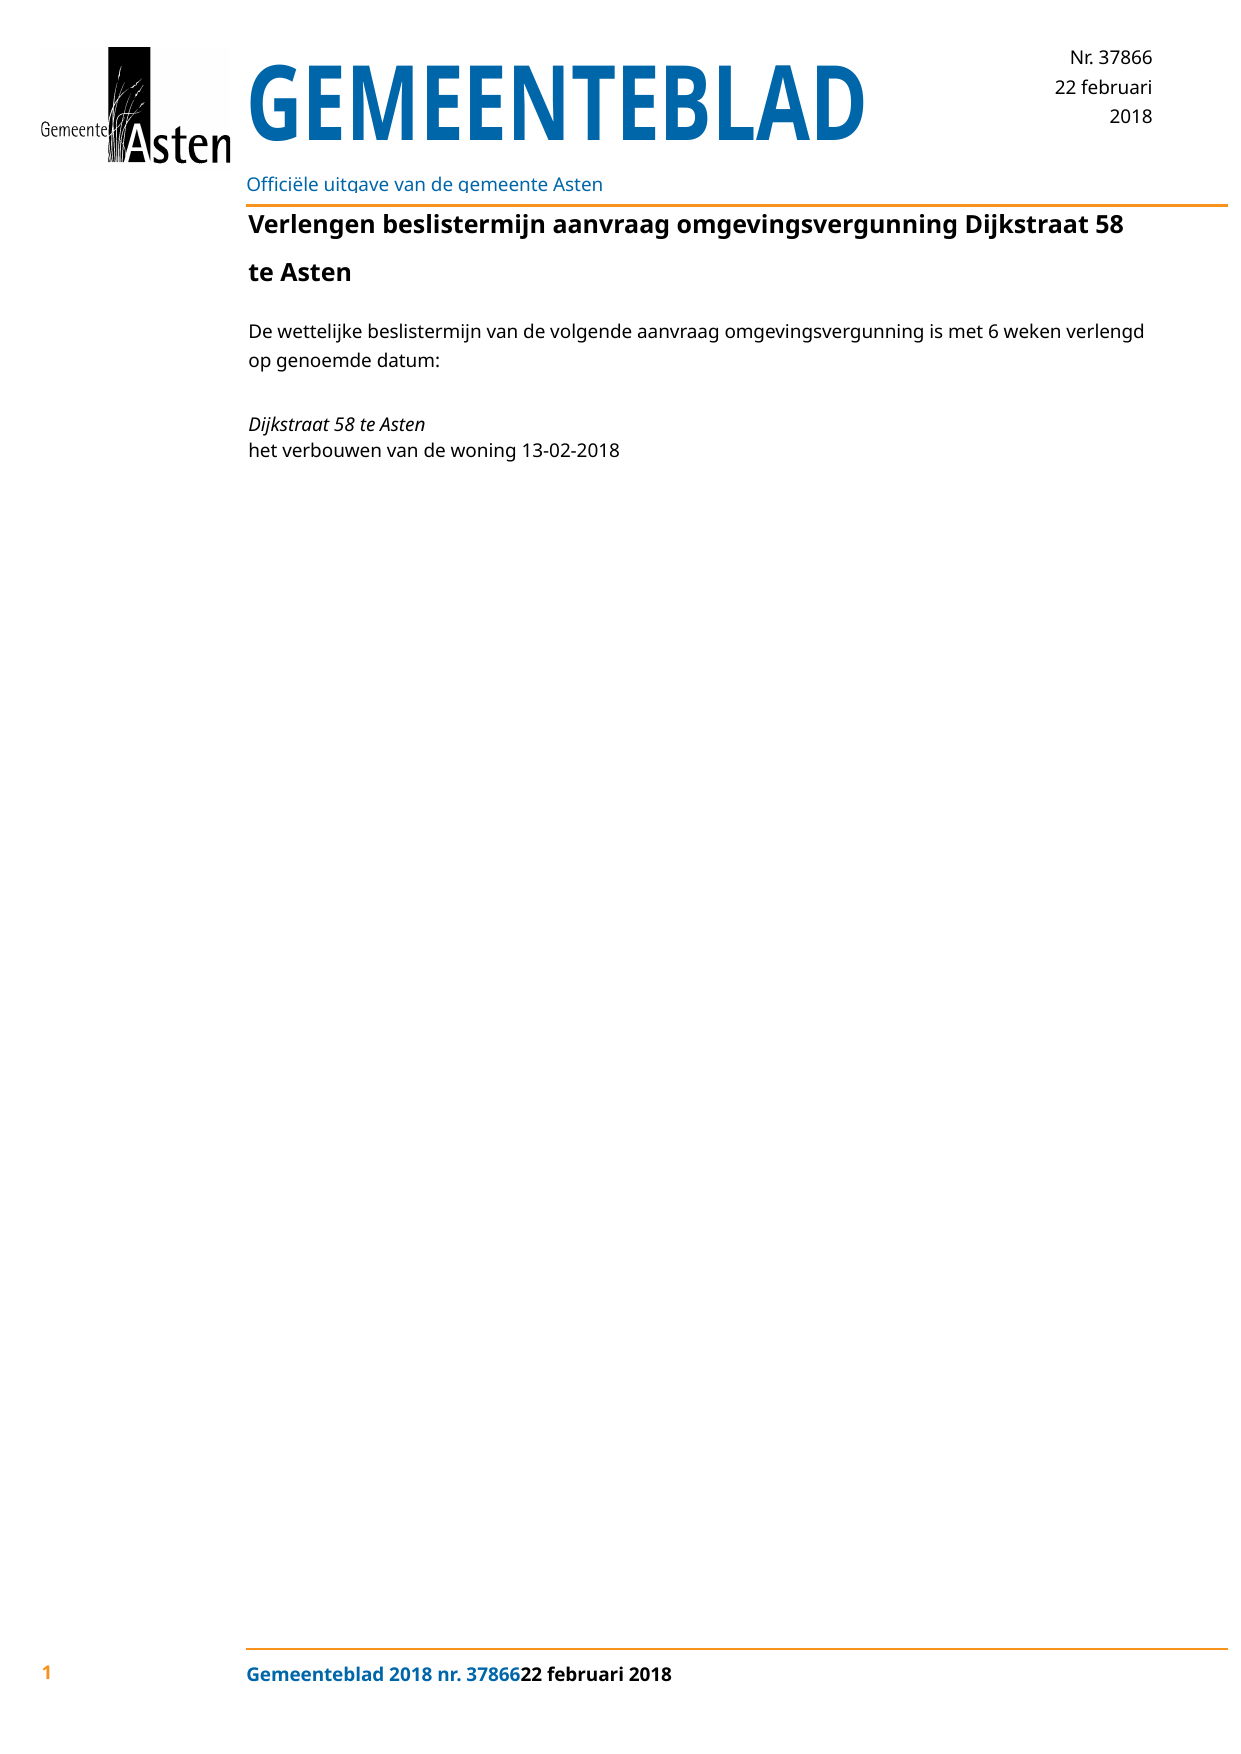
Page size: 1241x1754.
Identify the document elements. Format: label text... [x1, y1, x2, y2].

picture [41, 47, 231, 172]
text het verbouwen van de woning 13-02-2018 [248, 437, 1152, 463]
text De wettelijke beslistermijn van de volgende aanvraag omgevingsvergunning is met 6 weken verlengd op genoemde datum: [248, 318, 1152, 373]
text Verlengen beslistermijn aanvraag omgevingsvergunning Dijkstraat 58 te Asten [248, 207, 1152, 288]
text Dijkstraat 58 te Asten [248, 411, 1152, 437]
